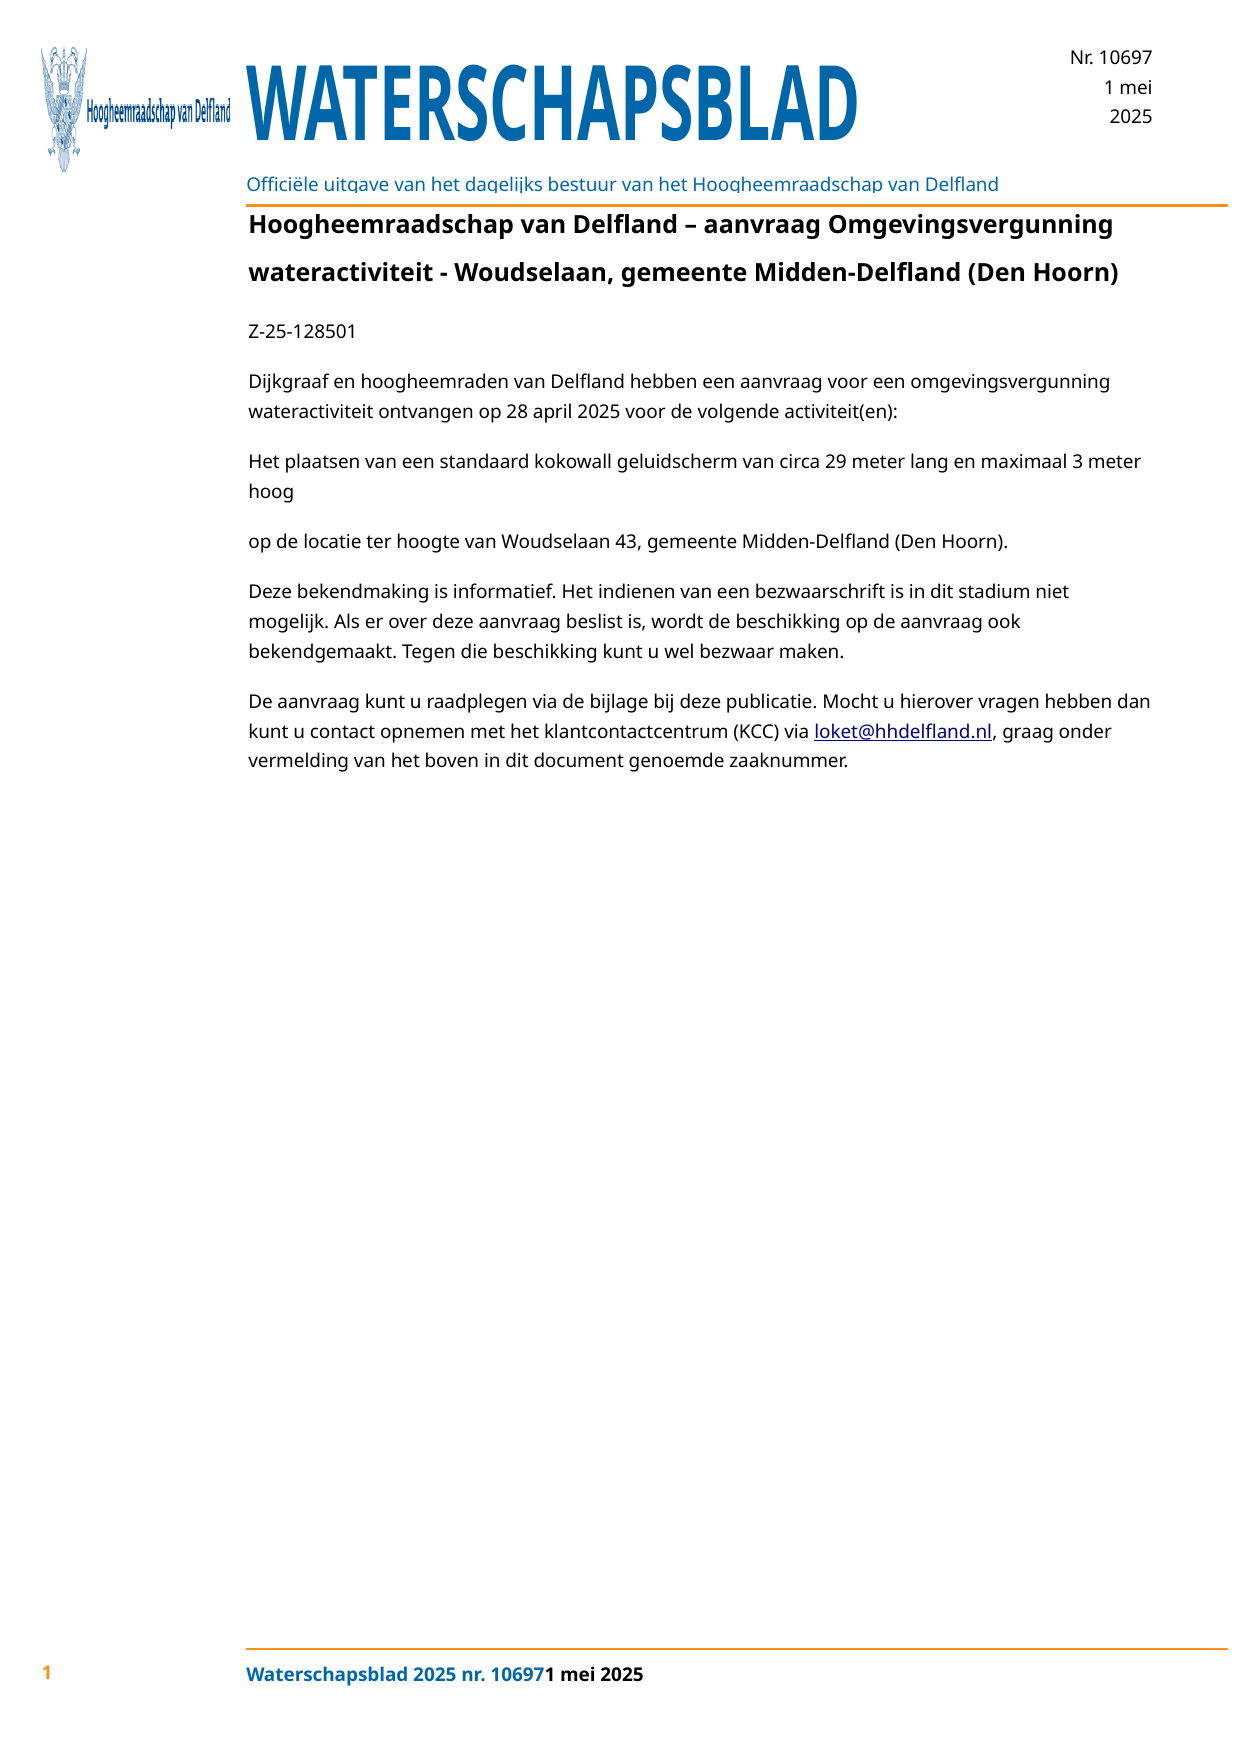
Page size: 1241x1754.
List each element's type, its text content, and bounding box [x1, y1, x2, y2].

text De aanvraag kunt u raadplegen via de bijlage bij deze publicatie. Mocht u hierover vragen hebben dan kunt u contact opnemen met het klantcontactcentrum (KCC) via loket@hhdelfland.nl, graag onder vermelding van het boven in dit document genoemde zaaknummer. [248, 688, 1152, 773]
text Hoogheemraadschap van Delfland – aanvraag Omgevingsvergunning wateractiviteit - Woudselaan, gemeente Midden-Delfland (Den Hoorn) [248, 207, 1152, 288]
picture [41, 47, 231, 172]
text Het plaatsen van een standaard kokowall geluidscherm van circa 29 meter lang en maximaal 3 meter hoog [248, 448, 1152, 504]
text Dijkgraaf en hoogheemraden van Delfland hebben een aanvraag voor een omgevingsvergunning wateractiviteit ontvangen op 28 april 2025 voor de volgende activiteit(en): [248, 368, 1152, 424]
text Z-25-128501 [248, 318, 1152, 344]
text Deze bekendmaking is informatief. Het indienen van een bezwaarschrift is in dit stadium niet mogelijk. Als er over deze aanvraag beslist is, wordt de beschikking op de aanvraag ook bekendgemaakt. Tegen die beschikking kunt u wel bezwaar maken. [248, 579, 1152, 664]
text op de locatie ter hoogte van Woudselaan 43, gemeente Midden-Delfland (Den Hoorn). [248, 528, 1152, 554]
